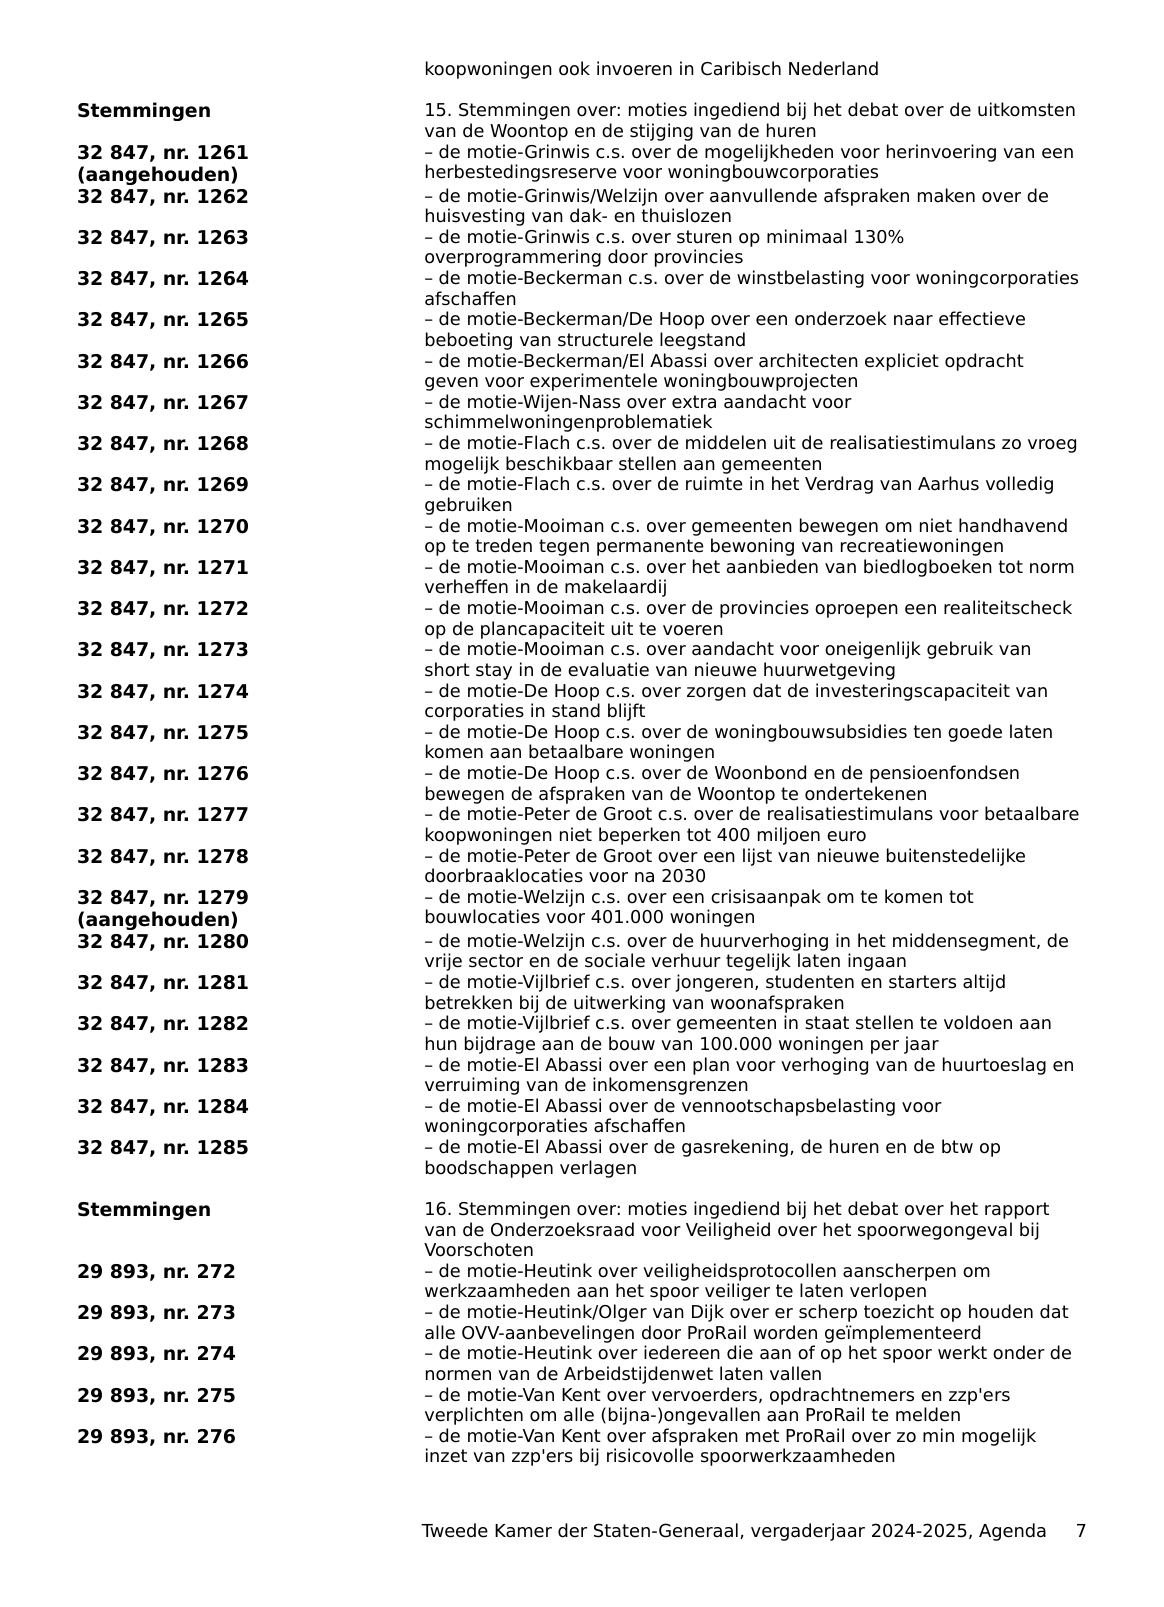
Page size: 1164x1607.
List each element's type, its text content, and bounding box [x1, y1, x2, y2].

table_cell [401, 1137, 418, 1178]
table_cell [401, 227, 418, 268]
table_cell 29 893, nr. 272 [77, 1261, 401, 1302]
table_cell 32 847, nr. 1283 [77, 1055, 401, 1096]
table_cell 32 847, nr. 1272 [77, 598, 401, 639]
table_cell [401, 1013, 418, 1054]
table_cell [401, 1426, 418, 1467]
table_cell 32 847, nr. 1270 [77, 516, 401, 557]
table_cell – de motie-Flach c.s. over de middelen uit de realisatiestimulans zo vroeg mogelijk beschikbaar stellen aan gemeenten [418, 433, 1087, 474]
table_cell – de motie-Peter de Groot over een lijst van nieuwe buitenstedelijke doorbraaklocaties voor na 2030 [418, 846, 1087, 887]
table_cell 29 893, nr. 275 [77, 1385, 401, 1426]
table_cell [77, 1178, 401, 1199]
table_cell 32 847, nr. 1271 [77, 557, 401, 598]
table_cell 32 847, nr. 1277 [77, 804, 401, 846]
table_cell – de motie-Mooiman c.s. over de provincies oproepen een realiteitscheck op de plancapaciteit uit te voeren [418, 598, 1087, 639]
table_cell – de motie-Peter de Groot c.s. over de realisatiestimulans voor betaalbare koopwoningen niet beperken tot 400 miljoen euro [418, 804, 1087, 846]
table_cell – de motie-De Hoop c.s. over zorgen dat de investeringscapaciteit van corporaties in stand blijft [418, 681, 1087, 722]
table_cell – de motie-Mooiman c.s. over het aanbieden van biedlogboeken tot norm verheffen in de makelaardij [418, 557, 1087, 598]
table_cell 32 847, nr. 1275 [77, 722, 401, 763]
table_cell [401, 1302, 418, 1343]
table_cell 16. Stemmingen over: moties ingediend bij het debat over het rapport van de Onderzoeksraad voor Veiligheid over het spoorwegongeval bij Voorschoten [418, 1199, 1087, 1261]
table_cell – de motie-Van Kent over afspraken met ProRail over zo min mogelijk inzet van zzp'ers bij risicovolle spoorwerkzaamheden [418, 1426, 1087, 1467]
table_cell [401, 763, 418, 804]
table_cell – de motie-De Hoop c.s. over de Woonbond en de pensioenfondsen bewegen de afspraken van de Woontop te ondertekenen [418, 763, 1087, 804]
table_cell – de motie-Mooiman c.s. over aandacht voor oneigenlijk gebruik van short stay in de evaluatie van nieuwe huurwetgeving [418, 639, 1087, 681]
table_cell – de motie-Welzijn c.s. over de huurverhoging in het middensegment, de vrije sector en de sociale verhuur tegelijk laten ingaan [418, 931, 1087, 972]
table_cell [401, 80, 418, 100]
table_cell [418, 80, 1087, 100]
table_cell [401, 268, 418, 309]
table_cell 32 847, nr. 1268 [77, 433, 401, 474]
table_cell 32 847, nr. 1282 [77, 1013, 401, 1054]
table_cell [401, 59, 418, 80]
table_cell – de motie-Van Kent over vervoerders, opdrachtnemers en zzp'ers verplichten om alle (bijna-)ongevallen aan ProRail te melden [418, 1385, 1087, 1426]
table_cell 29 893, nr. 273 [77, 1302, 401, 1343]
table_cell 15. Stemmingen over: moties ingediend bij het debat over de uitkomsten van de Woontop en de stijging van de huren [418, 100, 1087, 142]
table_cell 32 847, nr. 1262 [77, 186, 401, 227]
table_cell [401, 1343, 418, 1384]
table_cell 32 847, nr. 1281 [77, 972, 401, 1013]
table_cell [401, 598, 418, 639]
table_cell [401, 1096, 418, 1137]
table_cell 32 847, nr. 1279 (aangehouden) [77, 887, 401, 931]
table_cell 32 847, nr. 1266 [77, 351, 401, 392]
table_cell – de motie-Grinwis c.s. over sturen op minimaal 130% overprogrammering door provincies [418, 227, 1087, 268]
table_cell 32 847, nr. 1284 [77, 1096, 401, 1137]
table_cell – de motie-El Abassi over de vennootschapsbelasting voor woningcorporaties afschaffen [418, 1096, 1087, 1137]
table_cell [401, 351, 418, 392]
table_cell [401, 516, 418, 557]
table_cell – de motie-Wijen-Nass over extra aandacht voor schimmelwoningenproblematiek [418, 392, 1087, 433]
table_cell – de motie-Vijlbrief c.s. over gemeenten in staat stellen te voldoen aan hun bijdrage aan de bouw van 100.000 woningen per jaar [418, 1013, 1087, 1054]
table_cell [401, 392, 418, 433]
table_cell [401, 681, 418, 722]
table_cell 32 847, nr. 1263 [77, 227, 401, 268]
table_cell 32 847, nr. 1285 [77, 1137, 401, 1178]
table_cell [401, 186, 418, 227]
table_cell Stemmingen [77, 100, 401, 142]
table_cell [401, 1178, 418, 1199]
table_cell 32 847, nr. 1278 [77, 846, 401, 887]
table_cell [401, 639, 418, 681]
table_cell – de motie-Grinwis c.s. over de mogelijkheden voor herinvoering van een herbestedingsreserve voor woningbouwcorporaties [418, 142, 1087, 186]
table_cell [401, 887, 418, 931]
table_cell – de motie-De Hoop c.s. over de woningbouwsubsidies ten goede laten komen aan betaalbare woningen [418, 722, 1087, 763]
table_cell – de motie-El Abassi over de gasrekening, de huren en de btw op boodschappen verlagen [418, 1137, 1087, 1178]
table_cell [401, 1199, 418, 1261]
table_cell 32 847, nr. 1276 [77, 763, 401, 804]
table_cell [401, 309, 418, 351]
table_cell [418, 1178, 1087, 1199]
table_cell Stemmingen [77, 1199, 401, 1261]
table_cell 32 847, nr. 1261 (aangehouden) [77, 142, 401, 186]
table_cell [401, 1261, 418, 1302]
table_cell – de motie-Welzijn c.s. over een crisisaanpak om te komen tot bouwlocaties voor 401.000 woningen [418, 887, 1087, 931]
table_cell [401, 804, 418, 846]
table_cell – de motie-Beckerman/El Abassi over architecten expliciet opdracht geven voor experimentele woningbouwprojecten [418, 351, 1087, 392]
table_cell – de motie-Heutink/Olger van Dijk over er scherp toezicht op houden dat alle OVV-aanbevelingen door ProRail worden geïmplementeerd [418, 1302, 1087, 1343]
table_cell [401, 722, 418, 763]
table_cell [401, 100, 418, 142]
table_cell [401, 142, 418, 186]
table_cell 32 847, nr. 1274 [77, 681, 401, 722]
table_cell [401, 846, 418, 887]
table_cell – de motie-Vijlbrief c.s. over jongeren, studenten en starters altijd betrekken bij de uitwerking van woonafspraken [418, 972, 1087, 1013]
table_cell [77, 80, 401, 100]
table_cell 29 893, nr. 274 [77, 1343, 401, 1384]
table_cell [77, 59, 401, 80]
table_cell 32 847, nr. 1273 [77, 639, 401, 681]
table_cell 32 847, nr. 1269 [77, 474, 401, 516]
table_cell [401, 972, 418, 1013]
table_cell 32 847, nr. 1264 [77, 268, 401, 309]
table_cell 29 893, nr. 276 [77, 1426, 401, 1467]
table_cell – de motie-Heutink over veiligheidsprotocollen aanscherpen om werkzaamheden aan het spoor veiliger te laten verlopen [418, 1261, 1087, 1302]
table_cell – de motie-Flach c.s. over de ruimte in het Verdrag van Aarhus volledig gebruiken [418, 474, 1087, 516]
table_cell – de motie-Beckerman c.s. over de winstbelasting voor woningcorporaties afschaffen [418, 268, 1087, 309]
table_cell 32 847, nr. 1267 [77, 392, 401, 433]
table_cell [401, 557, 418, 598]
table_cell – de motie-Beckerman/De Hoop over een onderzoek naar effectieve beboeting van structurele leegstand [418, 309, 1087, 351]
table_cell koopwoningen ook invoeren in Caribisch Nederland [418, 59, 1087, 80]
table_cell [401, 1385, 418, 1426]
table_cell [401, 474, 418, 516]
table_cell – de motie-Grinwis/Welzijn over aanvullende afspraken maken over de huisvesting van dak- en thuislozen [418, 186, 1087, 227]
table_cell – de motie-El Abassi over een plan voor verhoging van de huurtoeslag en verruiming van de inkomensgrenzen [418, 1055, 1087, 1096]
table_cell [401, 931, 418, 972]
table_cell 32 847, nr. 1280 [77, 931, 401, 972]
table_cell [401, 1055, 418, 1096]
table_cell – de motie-Mooiman c.s. over gemeenten bewegen om niet handhavend op te treden tegen permanente bewoning van recreatiewoningen [418, 516, 1087, 557]
table_cell – de motie-Heutink over iedereen die aan of op het spoor werkt onder de normen van de Arbeidstijdenwet laten vallen [418, 1343, 1087, 1384]
table_cell 32 847, nr. 1265 [77, 309, 401, 351]
table_cell [401, 433, 418, 474]
